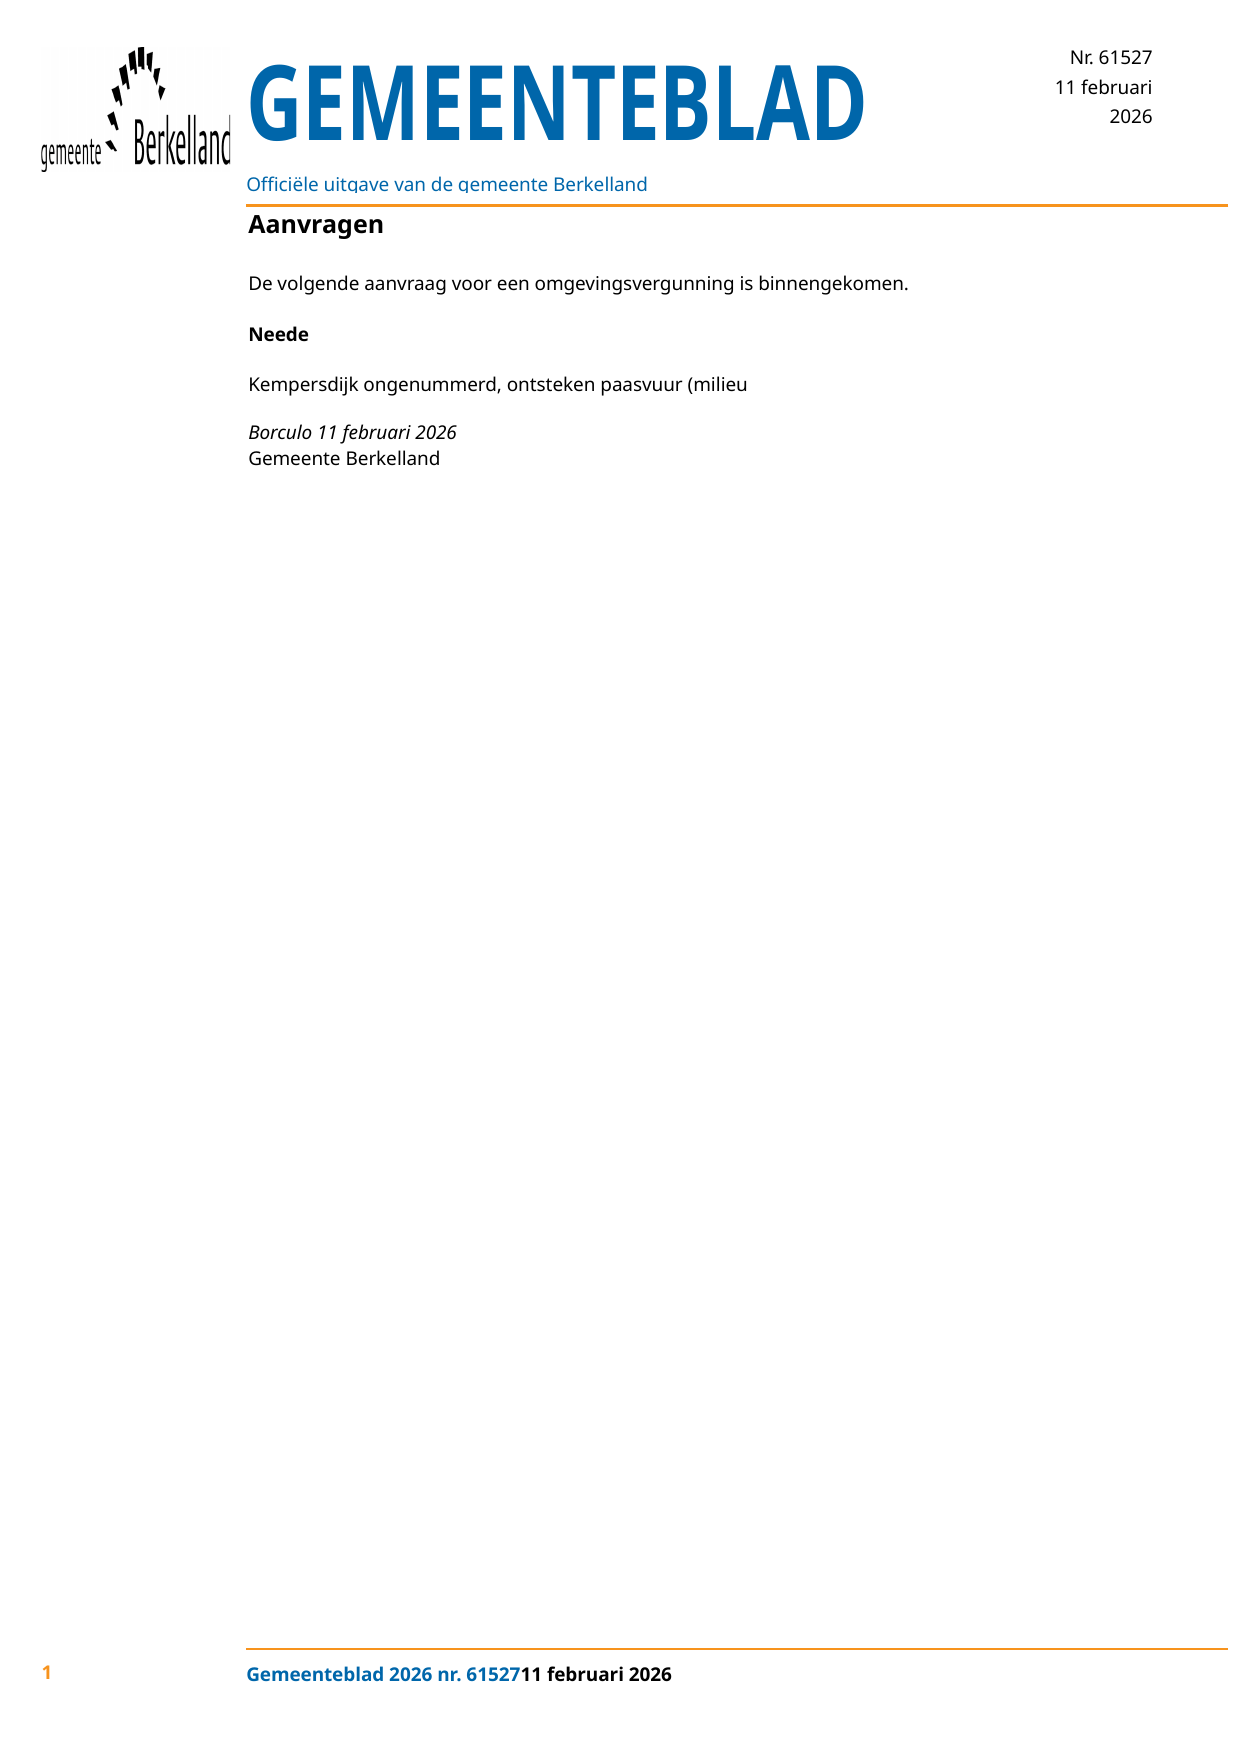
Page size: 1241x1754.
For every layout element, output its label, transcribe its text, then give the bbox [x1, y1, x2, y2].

text Borculo 11 februari 2026 [248, 419, 1152, 445]
text Aanvragen [248, 207, 1152, 241]
text Kempersdijk ongenummerd, ontsteken paasvuur (milieu [248, 371, 1152, 397]
text De volgende aanvraag voor een omgevingsvergunning is binnengekomen. [248, 270, 1152, 296]
text Neede [248, 321, 1152, 346]
text Gemeente Berkelland [248, 445, 1152, 470]
picture [41, 47, 231, 172]
